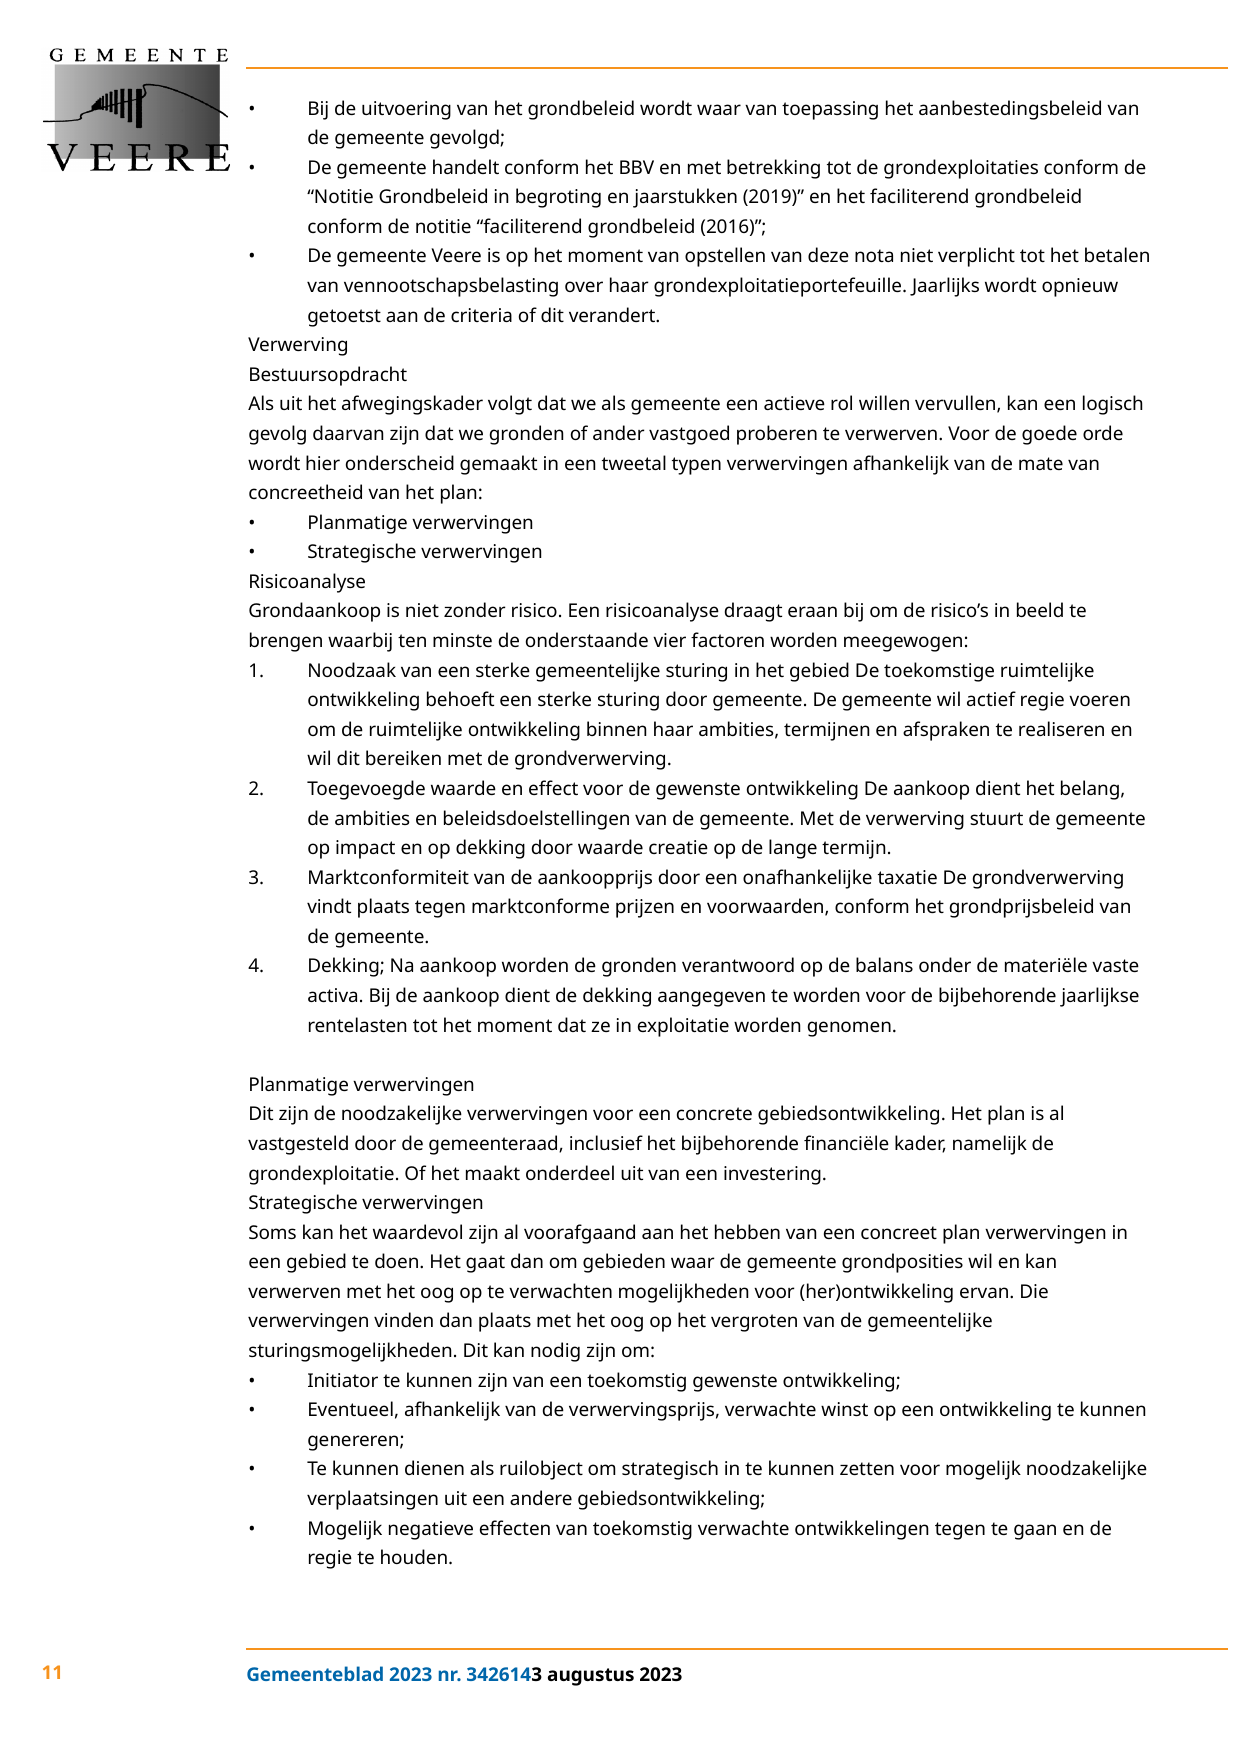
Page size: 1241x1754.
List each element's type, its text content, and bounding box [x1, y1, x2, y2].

list Eventueel, afhankelijk van de verwervingsprijs, verwachte winst op een ontwikkeling te kunnen genereren; [248, 1396, 1152, 1452]
list De gemeente handelt conform het BBV en met betrekking tot de grondexploitaties conform de “Notitie Grondbeleid in begroting en jaarstukken (2019)” en het faciliterend grondbeleid conform de notitie “faciliterend grondbeleid (2016)”; [248, 154, 1152, 239]
text Verwerving [248, 331, 1152, 357]
text Als uit het afwegingskader volgt dat we als gemeente een actieve rol willen vervullen, kan een logisch gevolg daarvan zijn dat we gronden of ander vastgoed proberen te verwerven. Voor de goede orde wordt hier onderscheid gemaakt in een tweetal typen verwervingen afhankelijk van de mate van concreetheid van het plan: [248, 391, 1152, 505]
text Grondaankoop is niet zonder risico. Een risicoanalyse draagt eraan bij om de risico’s in beeld te brengen waarbij ten minste de onderstaande vier factoren worden meegewogen: [248, 598, 1152, 653]
text Bestuursopdracht [248, 361, 1152, 387]
text Risicoanalyse [248, 568, 1152, 594]
list Toegevoegde waarde en effect voor de gewenste ontwikkeling De aankoop dient het belang, de ambities en beleidsdoelstellingen van de gemeente. Met de verwerving stuurt de gemeente op impact en op dekking door waarde creatie op de lange termijn. [248, 775, 1152, 860]
list Strategische verwervingen [248, 538, 1152, 564]
list De gemeente Veere is op het moment van opstellen van deze nota niet verplicht tot het betalen van vennootschapsbelasting over haar grondexploitatieportefeuille. Jaarlijks wordt opnieuw getoetst aan de criteria of dit verandert. [248, 243, 1152, 328]
list Noodzaak van een sterke gemeentelijke sturing in het gebied De toekomstige ruimtelijke ontwikkeling behoeft een sterke sturing door gemeente. De gemeente wil actief regie voeren om de ruimtelijke ontwikkeling binnen haar ambities, termijnen en afspraken te realiseren en wil dit bereiken met de grondverwerving. [248, 657, 1152, 771]
text Strategische verwervingen [248, 1189, 1152, 1215]
list Dekking; Na aankoop worden de gronden verantwoord op de balans onder de materiële vaste activa. Bij de aankoop dient de dekking aangegeven te worden voor de bijbehorende jaarlijkse rentelasten tot het moment dat ze in exploitatie worden genomen. [248, 953, 1152, 1038]
list Bij de uitvoering van het grondbeleid wordt waar van toepassing het aanbestedingsbeleid van de gemeente gevolgd; [248, 95, 1152, 150]
text Planmatige verwervingen [248, 1071, 1152, 1097]
list Marktconformiteit van de aankoopprijs door een onafhankelijke taxatie De grondverwerving vindt plaats tegen marktconforme prijzen en voorwaarden, conform het grondprijsbeleid van de gemeente. [248, 864, 1152, 949]
list Te kunnen dienen als ruilobject om strategisch in te kunnen zetten voor mogelijk noodzakelijke verplaatsingen uit een andere gebiedsontwikkeling; [248, 1456, 1152, 1511]
text Soms kan het waardevol zijn al voorafgaand aan het hebben van een concreet plan verwervingen in een gebied te doen. Het gaat dan om gebieden waar de gemeente grondposities wil en kan verwerven met het oog op te verwachten mogelijkheden voor (her)ontwikkeling ervan. Die verwervingen vinden dan plaats met het oog op het vergroten van de gemeentelijke sturingsmogelijkheden. Dit kan nodig zijn om: [248, 1219, 1152, 1363]
list Initiator te kunnen zijn van een toekomstig gewenste ontwikkeling; [248, 1367, 1152, 1393]
text Dit zijn de noodzakelijke verwervingen voor een concrete gebiedsontwikkeling. Het plan is al vastgesteld door de gemeenteraad, inclusief het bijbehorende financiële kader, namelijk de grondexploitatie. Of het maakt onderdeel uit van een investering. [248, 1101, 1152, 1186]
list Planmatige verwervingen [248, 509, 1152, 535]
list Mogelijk negatieve effecten van toekomstig verwachte ontwikkelingen tegen te gaan en de regie te houden. [248, 1515, 1152, 1570]
picture [41, 47, 231, 172]
